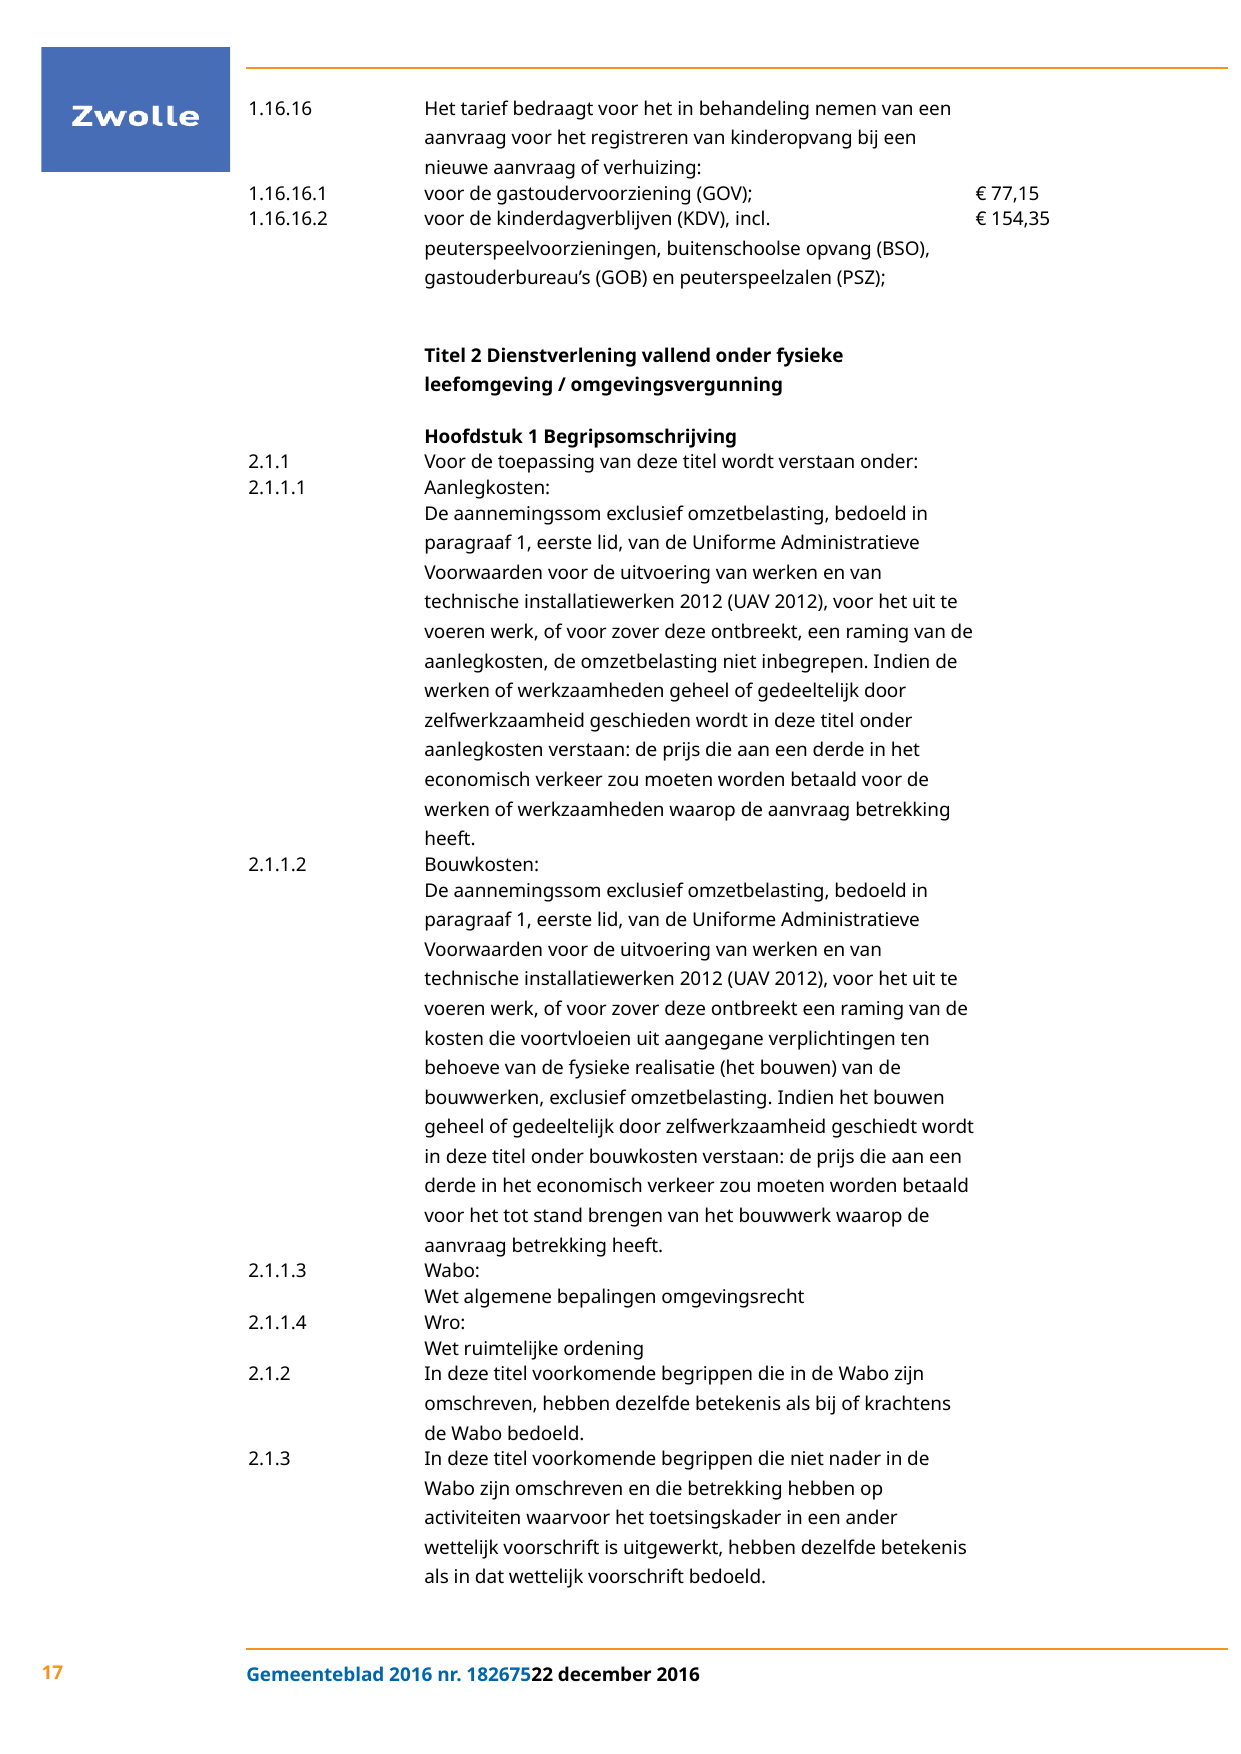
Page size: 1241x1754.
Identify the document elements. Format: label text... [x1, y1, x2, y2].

table_cell 2.1.1.2 [248, 851, 424, 877]
table_cell 1.16.16 [248, 95, 424, 180]
table_cell [975, 851, 1152, 877]
table_cell [975, 290, 1152, 316]
table_cell [975, 95, 1152, 180]
table_cell [975, 342, 1152, 397]
table_cell 2.1.1.4 [248, 1309, 424, 1335]
table_cell voor de gastoudervoorziening (GOV); [424, 180, 975, 205]
table_cell 2.1.1.1 [248, 474, 424, 500]
table_cell [248, 290, 424, 316]
table_cell In deze titel voorkomende begrippen die in de Wabo zijn omschreven, hebben dezelfde betekenis als bij of krachtens de Wabo bedoeld. [424, 1361, 975, 1445]
table_cell 1.16.16.2 [248, 205, 424, 290]
table_cell [424, 290, 975, 316]
table_cell [248, 423, 424, 448]
table_cell Aanlegkosten: [424, 474, 975, 500]
table_cell Wro: [424, 1309, 975, 1335]
table_cell € 154,35 [975, 205, 1152, 290]
table_cell 1.16.16.1 [248, 180, 424, 205]
table_cell Hoofdstuk 1 Begripsomschrijving [424, 423, 975, 448]
table_cell [975, 1335, 1152, 1361]
table_cell [248, 397, 424, 423]
table_cell [248, 1283, 424, 1309]
table_cell € 77,15 [975, 180, 1152, 205]
table_cell [248, 877, 424, 1258]
table_cell Bouwkosten: [424, 851, 975, 877]
table_cell De aannemingssom exclusief omzetbelasting, bedoeld in paragraaf 1, eerste lid, van de Uniforme Administratieve Voorwaarden voor de uitvoering van werken en van technische installatiewerken 2012 (UAV 2012), voor het uit te voeren werk, of voor zover deze ontbreekt een raming van de kosten die voortvloeien uit aangegane verplichtingen ten behoeve van de fysieke realisatie (het bouwen) van de bouwwerken, exclusief omzetbelasting. Indien het bouwen geheel of gedeeltelijk door zelfwerkzaamheid geschiedt wordt in deze titel onder bouwkosten verstaan: de prijs die aan een derde in het economisch verkeer zou moeten worden betaald voor het tot stand brengen van het bouwwerk waarop de aanvraag betrekking heeft. [424, 877, 975, 1258]
table_cell 2.1.1 [248, 449, 424, 474]
table_cell Wet algemene bepalingen omgevingsrecht [424, 1283, 975, 1309]
table_cell [424, 316, 975, 342]
table_cell Wet ruimtelijke ordening [424, 1335, 975, 1361]
table_cell [975, 449, 1152, 474]
table_cell [975, 1283, 1152, 1309]
table_cell De aannemingssom exclusief omzetbelasting, bedoeld in paragraaf 1, eerste lid, van de Uniforme Administratieve Voorwaarden voor de uitvoering van werken en van technische installatiewerken 2012 (UAV 2012), voor het uit te voeren werk, of voor zover deze ontbreekt, een raming van de aanlegkosten, de omzetbelasting niet inbegrepen. Indien de werken of werkzaamheden geheel of gedeeltelijk door zelfwerkzaamheid geschieden wordt in deze titel onder aanlegkosten verstaan: de prijs die aan een derde in het economisch verkeer zou moeten worden betaald voor de werken of werkzaamheden waarop de aanvraag betrekking heeft. [424, 500, 975, 851]
table_cell [975, 877, 1152, 1258]
table_cell [975, 397, 1152, 423]
picture [41, 47, 231, 172]
table_cell voor de kinderdagverblijven (KDV), incl. peuterspeelvoorzieningen, buitenschoolse opvang (BSO), gastouderbureau’s (GOB) en peuterspeelzalen (PSZ); [424, 205, 975, 290]
table_cell 2.1.3 [248, 1445, 424, 1589]
table_cell [975, 1445, 1152, 1589]
table_cell [248, 500, 424, 851]
table_cell [975, 316, 1152, 342]
table_cell Voor de toepassing van deze titel wordt verstaan onder: [424, 449, 975, 474]
table_cell Wabo: [424, 1258, 975, 1283]
table_cell [975, 1361, 1152, 1445]
table_cell [975, 1258, 1152, 1283]
table_cell 2.1.1.3 [248, 1258, 424, 1283]
table_cell Het tarief bedraagt voor het in behandeling nemen van een aanvraag voor het registreren van kinderopvang bij een nieuwe aanvraag of verhuizing: [424, 95, 975, 180]
table_cell [248, 1335, 424, 1361]
table_cell In deze titel voorkomende begrippen die niet nader in de Wabo zijn omschreven en die betrekking hebben op activiteiten waarvoor het toetsingskader in een ander wettelijk voorschrift is uitgewerkt, hebben dezelfde betekenis als in dat wettelijk voorschrift bedoeld. [424, 1445, 975, 1589]
table_cell [248, 342, 424, 397]
table_cell Titel 2 Dienstverlening vallend onder fysieke leefomgeving / omgevingsvergunning [424, 342, 975, 397]
table_cell [975, 500, 1152, 851]
table_cell [975, 474, 1152, 500]
table_cell [424, 397, 975, 423]
table_cell 2.1.2 [248, 1361, 424, 1445]
table_cell [975, 423, 1152, 448]
table_cell [975, 1309, 1152, 1335]
table_cell [248, 316, 424, 342]
